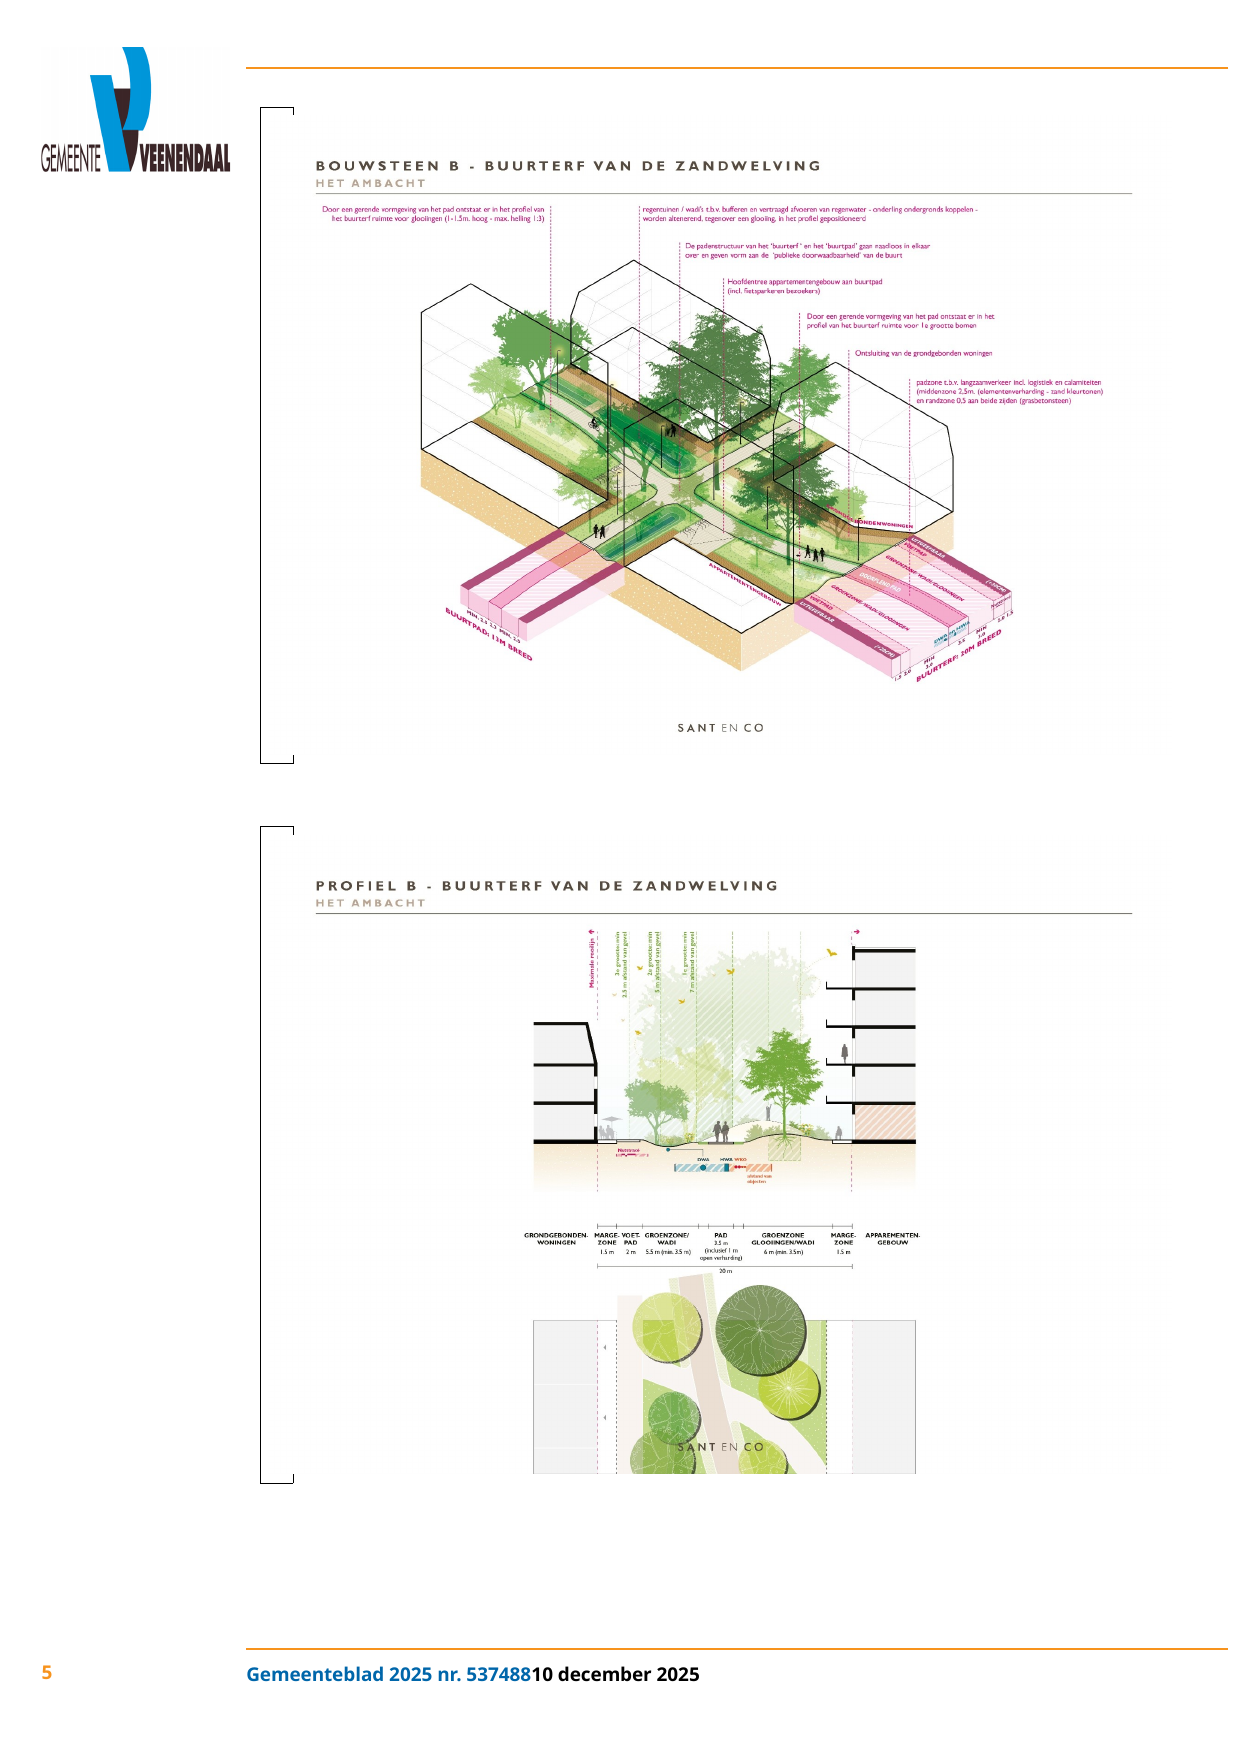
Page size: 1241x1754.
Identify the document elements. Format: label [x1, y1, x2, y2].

picture [268, 115, 1173, 755]
picture [41, 47, 130, 172]
picture [268, 835, 1173, 1474]
picture [123, 47, 231, 172]
